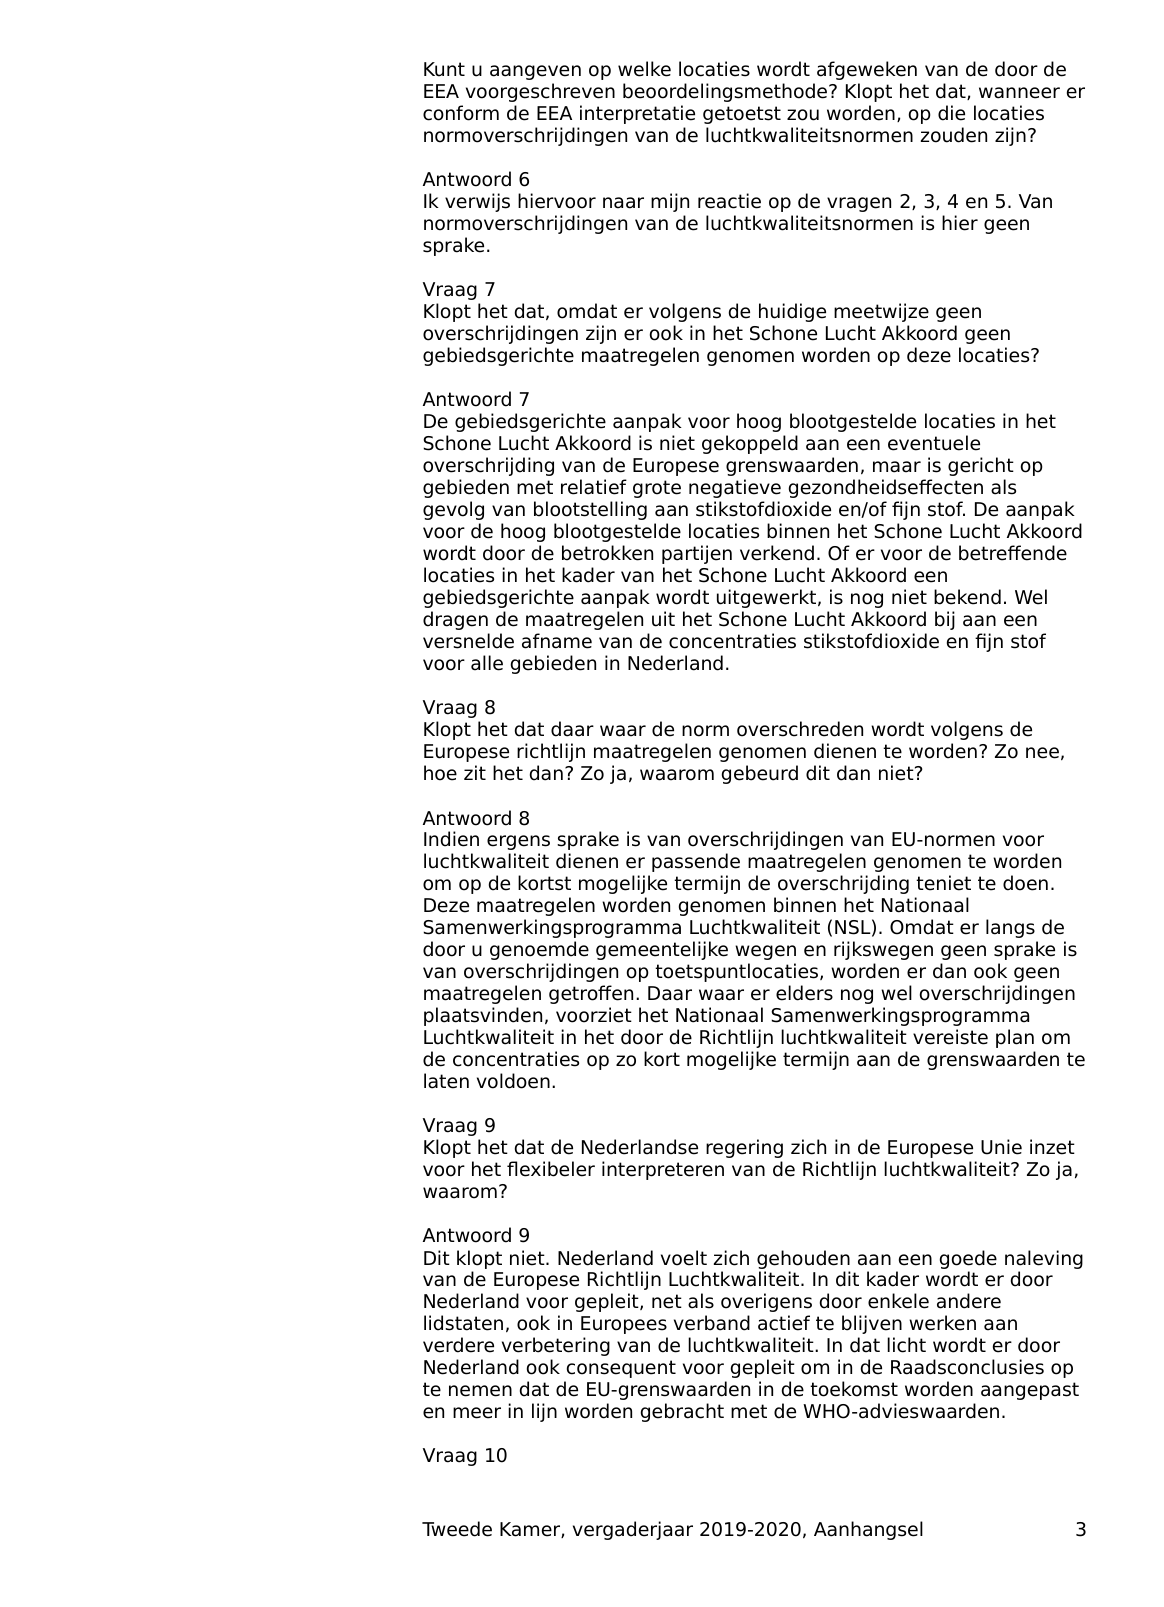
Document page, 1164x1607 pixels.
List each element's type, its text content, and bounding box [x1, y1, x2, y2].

text Vraag 10 [422, 1445, 1087, 1467]
text Vraag 8 [422, 697, 1087, 719]
text Klopt het dat de Nederlandse regering zich in de Europese Unie inzet voor het flexibeler interpreteren van de Richtlijn luchtkwaliteit? Zo ja, waarom? [422, 1137, 1087, 1203]
text Vraag 9 [422, 1115, 1087, 1137]
text Dit klopt niet. Nederland voelt zich gehouden aan een goede naleving van de Europese Richtlijn Luchtkwaliteit. In dit kader wordt er door Nederland voor gepleit, net als overigens door enkele andere lidstaten, ook in Europees verband actief te blijven werken aan verdere verbetering van de luchtkwaliteit. In dat licht wordt er door Nederland ook consequent voor gepleit om in de Raadsconclusies op te nemen dat de EU-grenswaarden in de toekomst worden aangepast en meer in lijn worden gebracht met de WHO-advieswaarden. [422, 1247, 1087, 1423]
text Ik verwijs hiervoor naar mijn reactie op de vragen 2, 3, 4 en 5. Van normoverschrijdingen van de luchtkwaliteitsnormen is hier geen sprake. [422, 191, 1087, 257]
text Antwoord 9 [422, 1225, 1087, 1247]
text Kunt u aangeven op welke locaties wordt afgeweken van de door de EEA voorgeschreven beoordelingsmethode? Klopt het dat, wanneer er conform de EEA interpretatie getoetst zou worden, op die locaties normoverschrijdingen van de luchtkwaliteitsnormen zouden zijn? [422, 59, 1087, 147]
text Klopt het dat, omdat er volgens de huidige meetwijze geen overschrijdingen zijn er ook in het Schone Lucht Akkoord geen gebiedsgerichte maatregelen genomen worden op deze locaties? [422, 301, 1087, 367]
text Antwoord 8 [422, 807, 1087, 829]
text Indien ergens sprake is van overschrijdingen van EU-normen voor luchtkwaliteit dienen er passende maatregelen genomen te worden om op de kortst mogelijke termijn de overschrijding teniet te doen. Deze maatregelen worden genomen binnen het Nationaal Samenwerkingsprogramma Luchtkwaliteit (NSL). Omdat er langs de door u genoemde gemeentelijke wegen en rijkswegen geen sprake is van overschrijdingen op toetspuntlocaties, worden er dan ook geen maatregelen getroffen. Daar waar er elders nog wel overschrijdingen plaatsvinden, voorziet het Nationaal Samenwerkingsprogramma Luchtkwaliteit in het door de Richtlijn luchtkwaliteit vereiste plan om de concentraties op zo kort mogelijke termijn aan de grenswaarden te laten voldoen. [422, 829, 1087, 1093]
text De gebiedsgerichte aanpak voor hoog blootgestelde locaties in het Schone Lucht Akkoord is niet gekoppeld aan een eventuele overschrijding van de Europese grenswaarden, maar is gericht op gebieden met relatief grote negatieve gezondheidseffecten als gevolg van blootstelling aan stikstofdioxide en/of fijn stof. De aanpak voor de hoog blootgestelde locaties binnen het Schone Lucht Akkoord wordt door de betrokken partijen verkend. Of er voor de betreffende locaties in het kader van het Schone Lucht Akkoord een gebiedsgerichte aanpak wordt uitgewerkt, is nog niet bekend. Wel dragen de maatregelen uit het Schone Lucht Akkoord bij aan een versnelde afname van de concentraties stikstofdioxide en fijn stof voor alle gebieden in Nederland. [422, 411, 1087, 675]
text Vraag 7 [422, 279, 1087, 301]
text Klopt het dat daar waar de norm overschreden wordt volgens de Europese richtlijn maatregelen genomen dienen te worden? Zo nee, hoe zit het dan? Zo ja, waarom gebeurd dit dan niet? [422, 719, 1087, 785]
text Antwoord 6 [422, 169, 1087, 191]
text Antwoord 7 [422, 389, 1087, 411]
